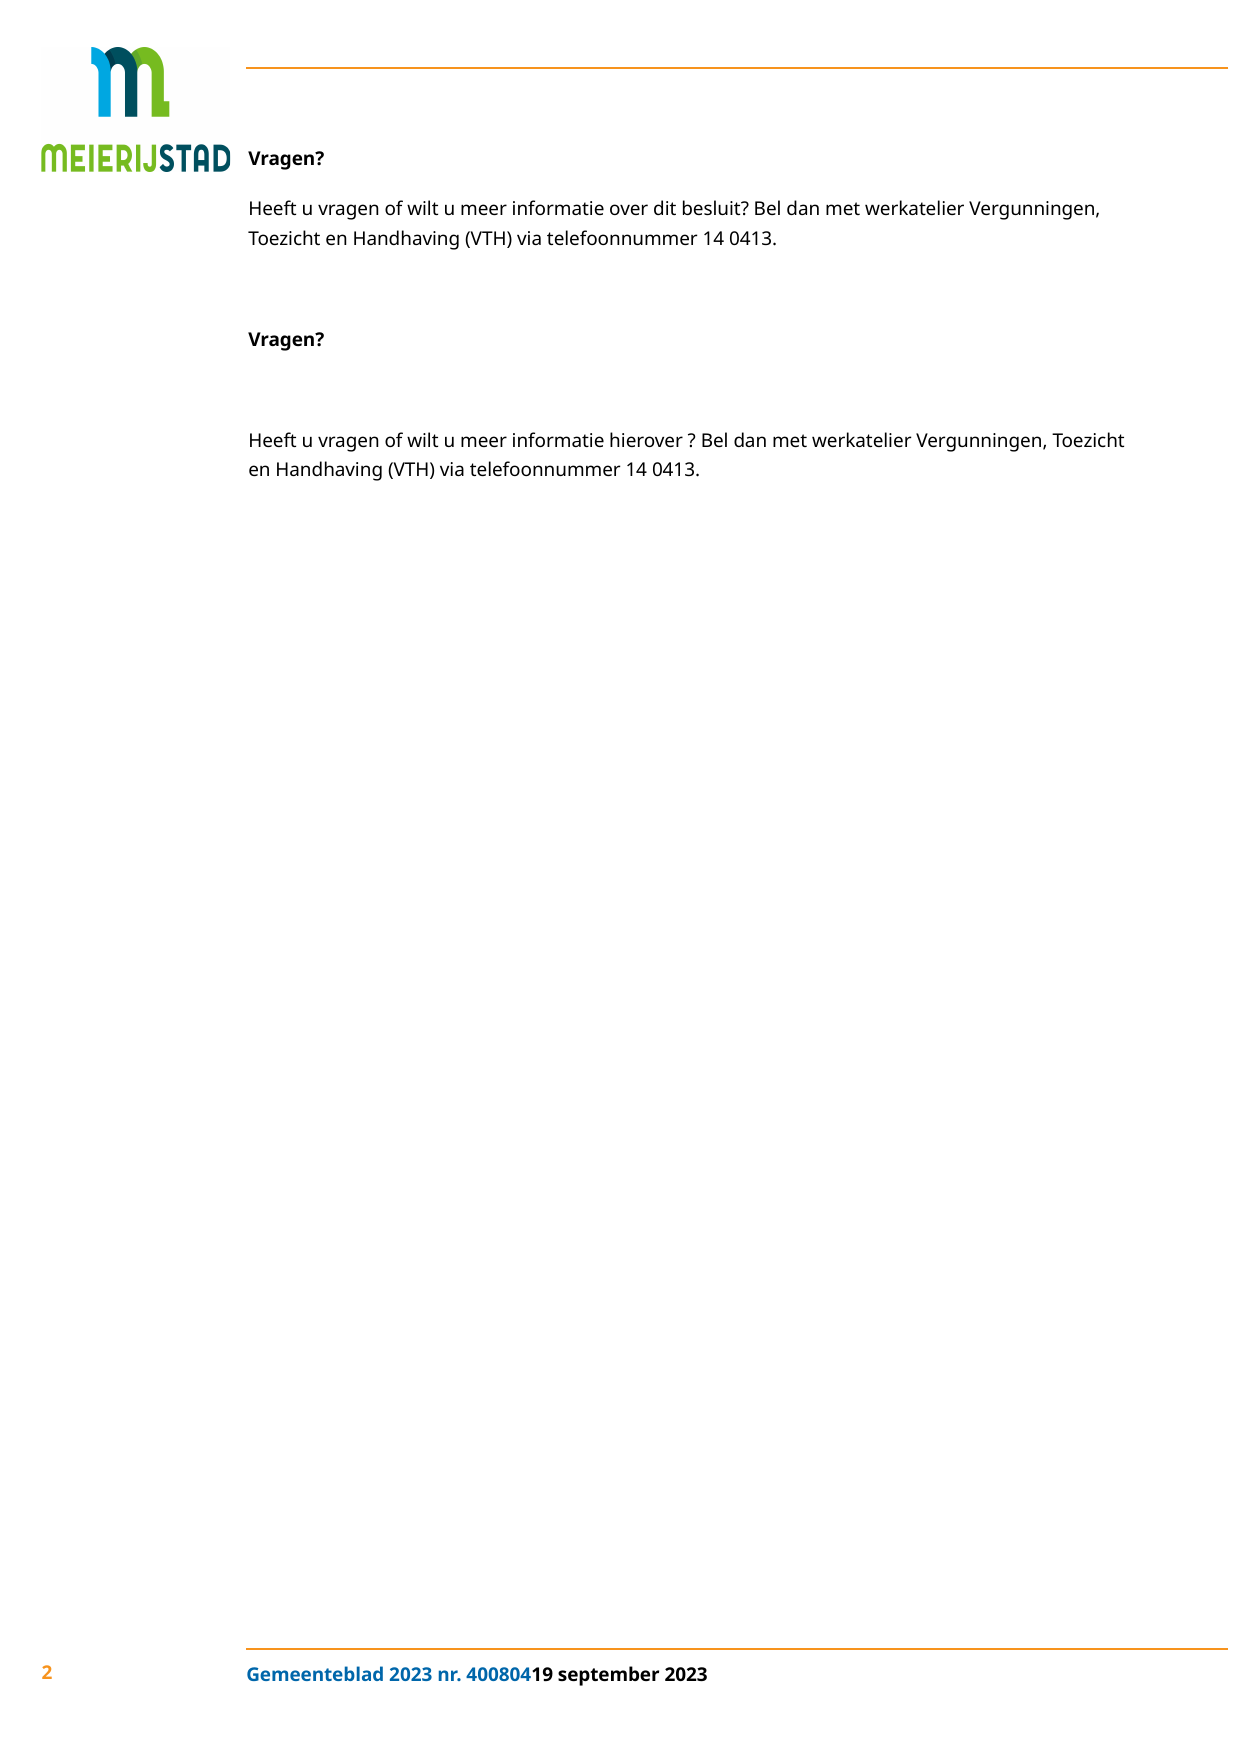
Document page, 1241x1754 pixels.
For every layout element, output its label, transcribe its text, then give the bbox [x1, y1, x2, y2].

text Vragen? [248, 326, 1152, 352]
text Heeft u vragen of wilt u meer informatie hierover ? Bel dan met werkatelier Vergunningen, Toezicht en Handhaving (VTH) via telefoonnummer 14 0413. [248, 427, 1152, 482]
text Heeft u vragen of wilt u meer informatie over dit besluit? Bel dan met werkatelier Vergunningen, Toezicht en Handhaving (VTH) via telefoonnummer 14 0413. [248, 196, 1152, 251]
picture [41, 47, 231, 172]
text Vragen? [248, 145, 1152, 171]
